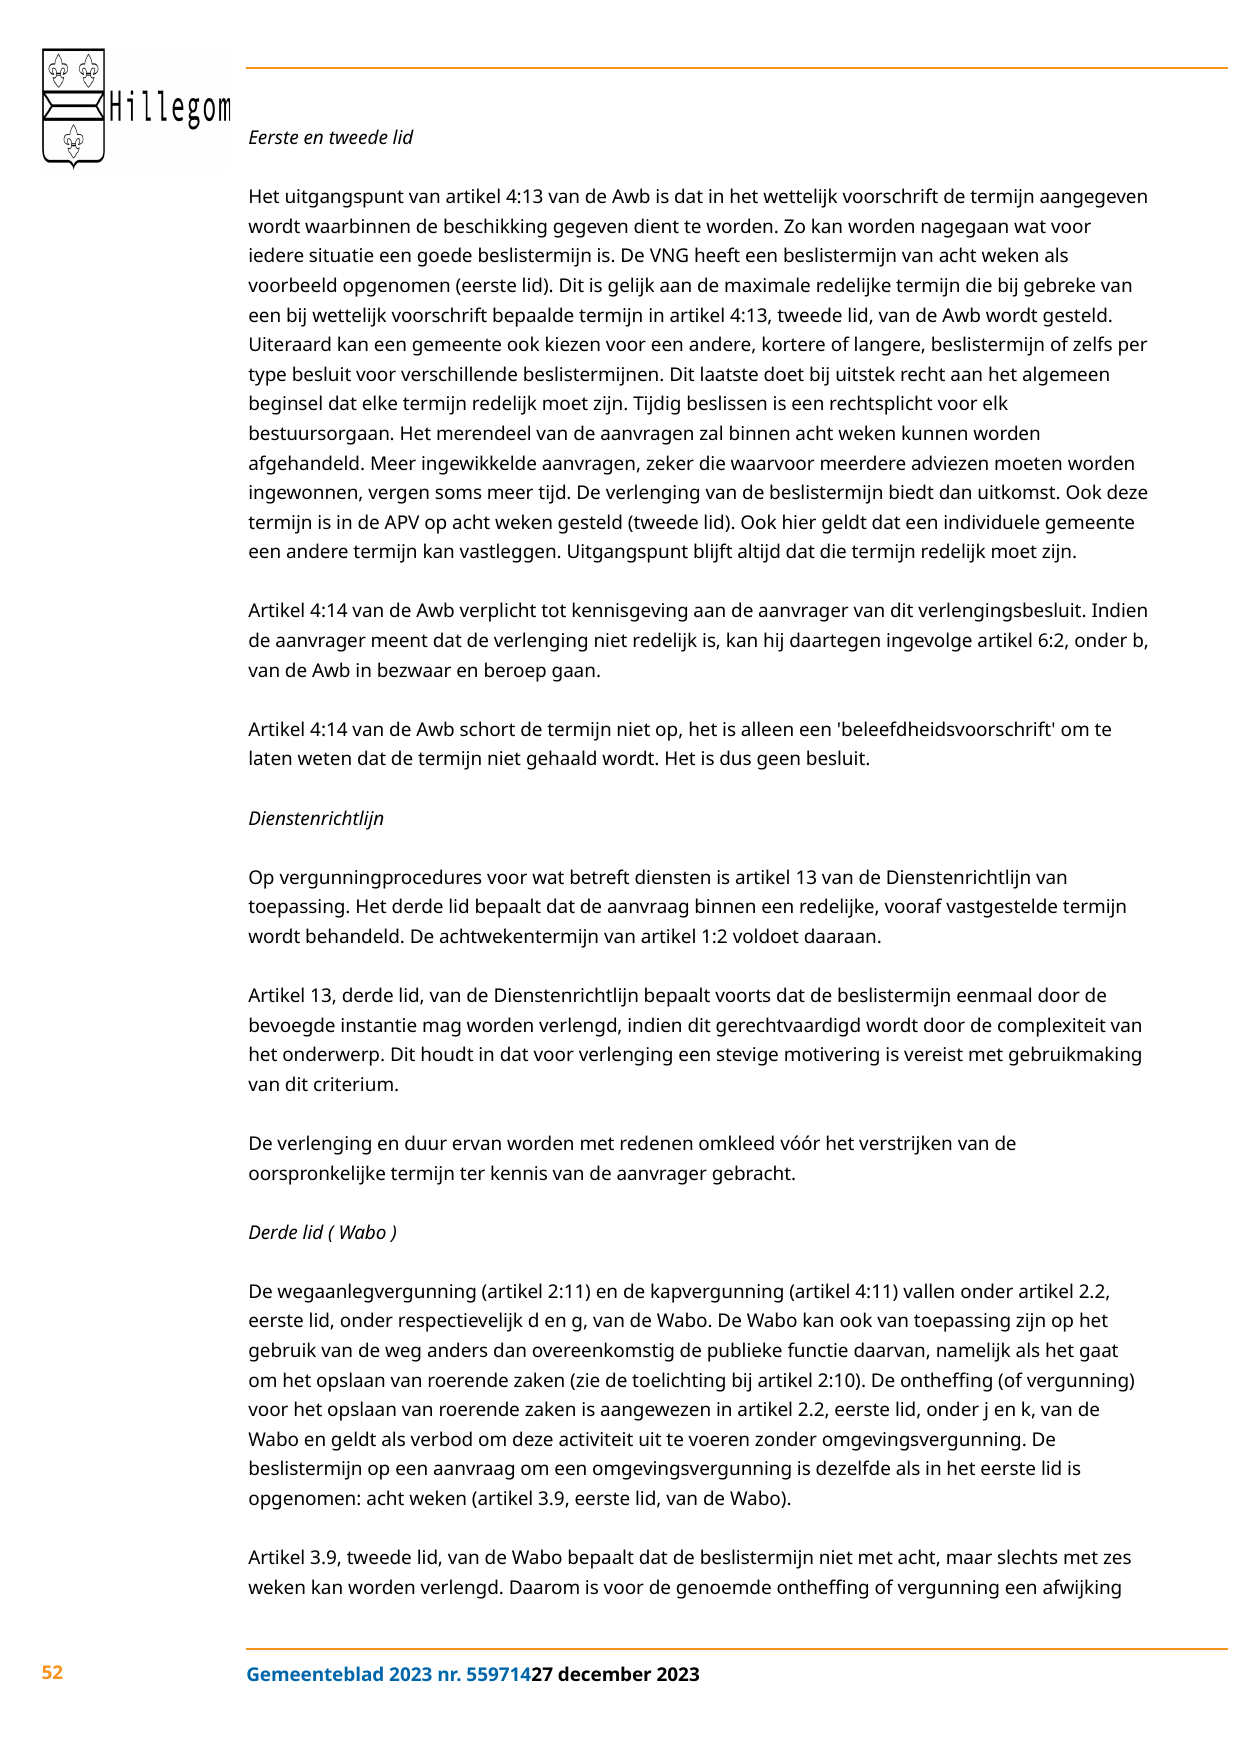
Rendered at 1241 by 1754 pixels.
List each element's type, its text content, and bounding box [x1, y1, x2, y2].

text Dienstenrichtlijn [248, 805, 1152, 831]
picture [41, 47, 231, 172]
text Artikel 4:14 van de Awb verplicht tot kennisgeving aan de aanvrager van dit verlengingsbesluit. Indien de aanvrager meent dat de verlenging niet redelijk is, kan hij daartegen ingevolge artikel 6:2, onder b, van de Awb in bezwaar en beroep gaan. [248, 598, 1152, 683]
text De wegaanlegvergunning (artikel 2:11) en de kapvergunning (artikel 4:11) vallen onder artikel 2.2, eerste lid, onder respectievelijk d en g, van de Wabo. De Wabo kan ook van toepassing zijn op het gebruik van de weg anders dan overeenkomstig de publieke functie daarvan, namelijk als het gaat om het opslaan van roerende zaken (zie de toelichting bij artikel 2:10). De ontheffing (of vergunning) voor het opslaan van roerende zaken is aangewezen in artikel 2.2, eerste lid, onder j en k, van de Wabo en geldt als verbod om deze activiteit uit te voeren zonder omgevingsvergunning. De beslistermijn op een aanvraag om een omgevingsvergunning is dezelfde als in het eerste lid is opgenomen: acht weken (artikel 3.9, eerste lid, van de Wabo). [248, 1278, 1152, 1511]
text Artikel 3.9, tweede lid, van de Wabo bepaalt dat de beslistermijn niet met acht, maar slechts met zes weken kan worden verlengd. Daarom is voor de genoemde ontheffing of vergunning een afwijking [248, 1544, 1152, 1600]
text Derde lid ( Wabo ) [248, 1219, 1152, 1245]
text Artikel 4:14 van de Awb schort de termijn niet op, het is alleen een 'beleefdheidsvoorschrift' om te laten weten dat de termijn niet gehaald wordt. Het is dus geen besluit. [248, 716, 1152, 771]
text Artikel 13, derde lid, van de Dienstenrichtlijn bepaalt voorts dat de beslistermijn eenmaal door de bevoegde instantie mag worden verlengd, indien dit gerechtvaardigd wordt door de complexiteit van het onderwerp. Dit houdt in dat voor verlenging een stevige motivering is vereist met gebruikmaking van dit criterium. [248, 982, 1152, 1097]
text Op vergunningprocedures voor wat betreft diensten is artikel 13 van de Dienstenrichtlijn van toepassing. Het derde lid bepaalt dat de aanvraag binnen een redelijke, vooraf vastgestelde termijn wordt behandeld. De achtwekentermijn van artikel 1:2 voldoet daaraan. [248, 864, 1152, 949]
text Het uitgangspunt van artikel 4:13 van de Awb is dat in het wettelijk voorschrift de termijn aangegeven wordt waarbinnen de beschikking gegeven dient te worden. Zo kan worden nagegaan wat voor iedere situatie een goede beslistermijn is. De VNG heeft een beslistermijn van acht weken als voorbeeld opgenomen (eerste lid). Dit is gelijk aan de maximale redelijke termijn die bij gebreke van een bij wettelijk voorschrift bepaalde termijn in artikel 4:13, tweede lid, van de Awb wordt gesteld. Uiteraard kan een gemeente ook kiezen voor een andere, kortere of langere, beslistermijn of zelfs per type besluit voor verschillende beslistermijnen. Dit laatste doet bij uitstek recht aan het algemeen beginsel dat elke termijn redelijk moet zijn. Tijdig beslissen is een rechtsplicht voor elk bestuursorgaan. Het merendeel van de aanvragen zal binnen acht weken kunnen worden afgehandeld. Meer ingewikkelde aanvragen, zeker die waarvoor meerdere adviezen moeten worden ingewonnen, vergen soms meer tijd. De verlenging van de beslistermijn biedt dan uitkomst. Ook deze termijn is in de APV op acht weken gesteld (tweede lid). Ook hier geldt dat een individuele gemeente een andere termijn kan vastleggen. Uitgangspunt blijft altijd dat die termijn redelijk moet zijn. [248, 183, 1152, 564]
text De verlenging en duur ervan worden met redenen omkleed vóór het verstrijken van de oorspronkelijke termijn ter kennis van de aanvrager gebracht. [248, 1130, 1152, 1186]
text Eerste en tweede lid [248, 124, 1152, 150]
